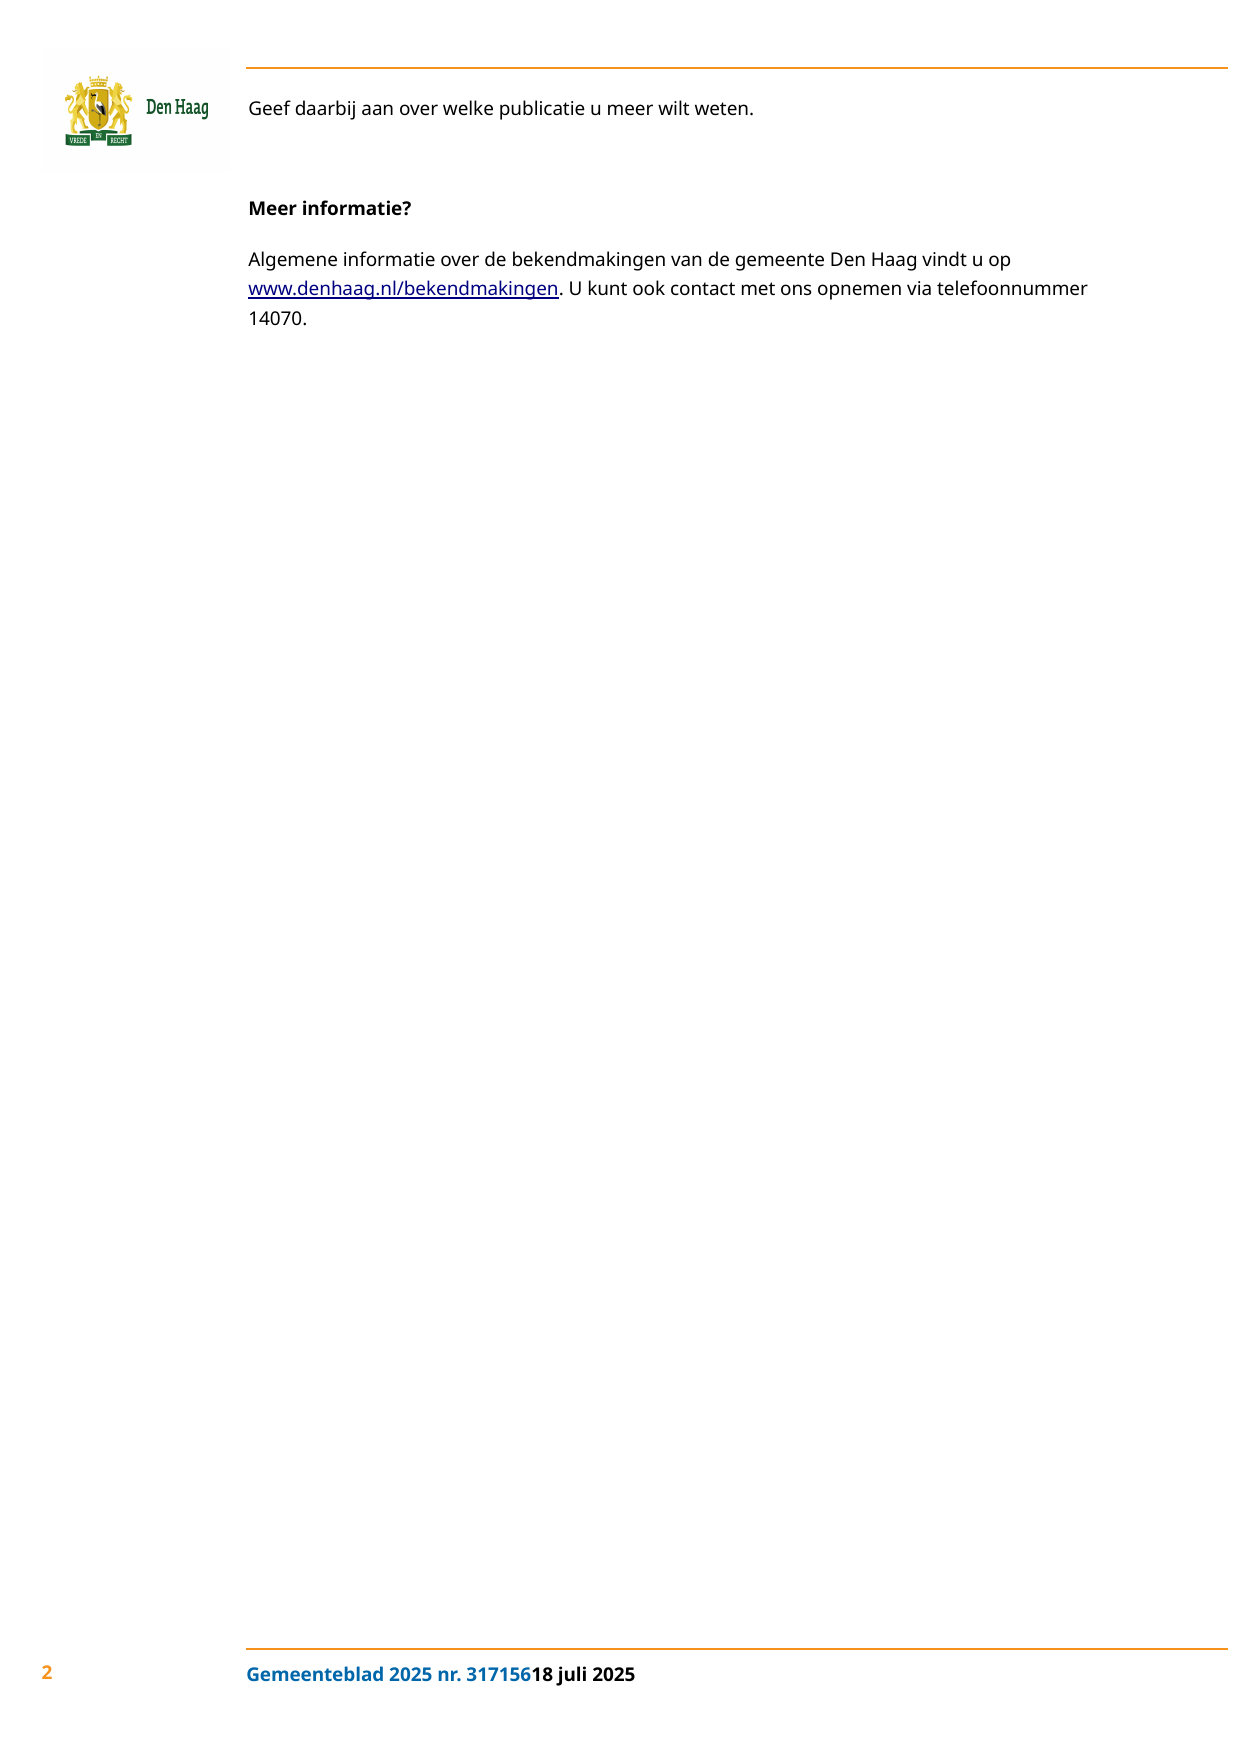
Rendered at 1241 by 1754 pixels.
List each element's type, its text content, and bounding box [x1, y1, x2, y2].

picture [41, 47, 231, 172]
text Algemene informatie over de bekendmakingen van de gemeente Den Haag vindt u op www.denhaag.nl/bekendmakingen. U kunt ook contact met ons opnemen via telefoonnummer 14070. [248, 246, 1152, 331]
text Geef daarbij aan over welke publicatie u meer wilt weten. [248, 95, 1152, 121]
text Meer informatie? [248, 196, 1152, 221]
